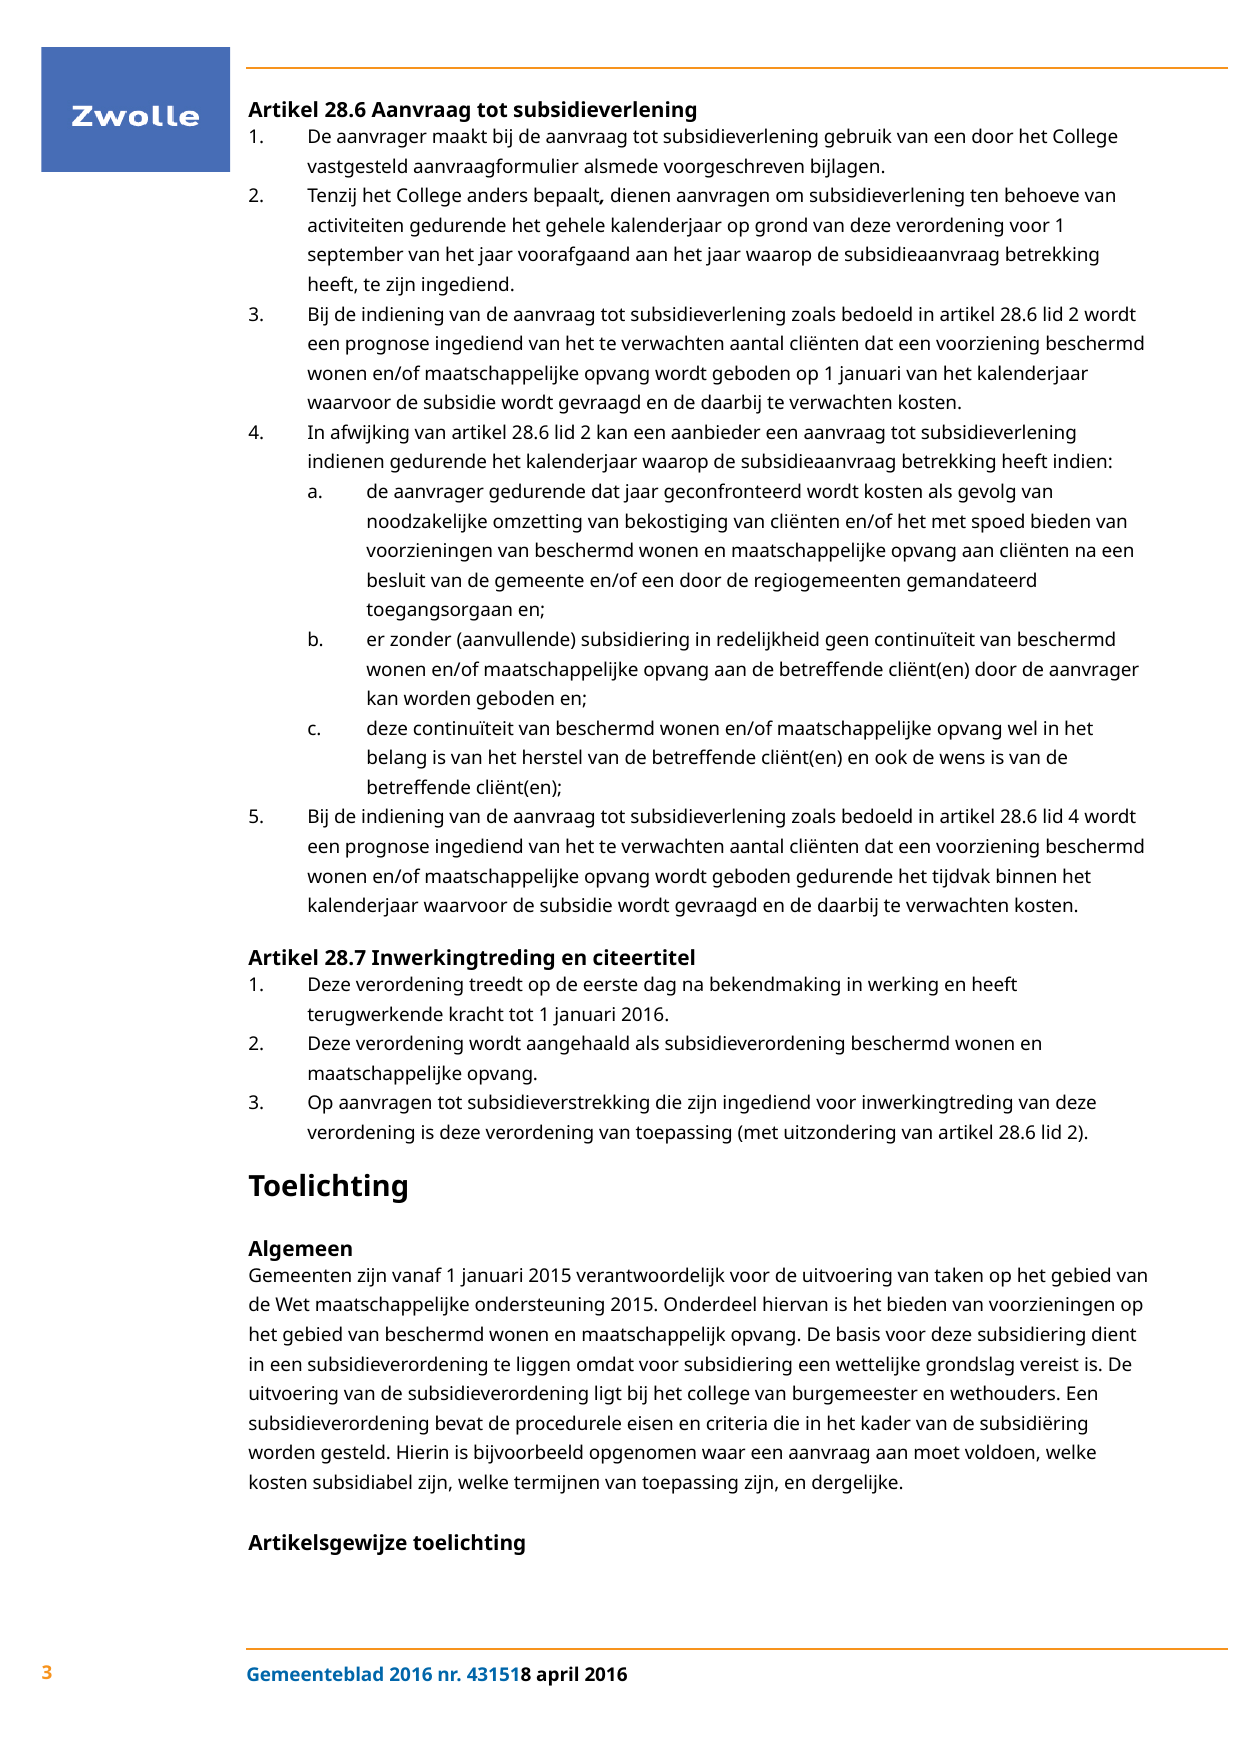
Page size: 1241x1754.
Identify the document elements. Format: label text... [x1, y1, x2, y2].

list Op aanvragen tot subsidieverstrekking die zijn ingediend voor inwerkingtreding van deze verordening is deze verordening van toepassing (met uitzondering van artikel 28.6 lid 2). [248, 1089, 1152, 1145]
list de aanvrager gedurende dat jaar geconfronteerd wordt kosten als gevolg van noodzakelijke omzetting van bekostiging van cliënten en/of het met spoed bieden van voorzieningen van beschermd wonen en maatschappelijke opvang aan cliënten na een besluit van de gemeente en/of een door de regiogemeenten gemandateerd toegangsorgaan en; [307, 478, 1152, 622]
text Artikel 28.6 Aanvraag tot subsidieverlening [248, 95, 1152, 123]
list er zonder (aanvullende) subsidiering in redelijkheid geen continuïteit van beschermd wonen en/of maatschappelijke opvang aan de betreffende cliënt(en) door de aanvrager kan worden geboden en; [307, 626, 1152, 711]
picture [41, 47, 231, 172]
text Artikel 28.7 Inwerkingtreding en citeertitel [248, 943, 1152, 971]
list Bij de indiening van de aanvraag tot subsidieverlening zoals bedoeld in artikel 28.6 lid 4 wordt een prognose ingediend van het te verwachten aantal cliënten dat een voorziening beschermd wonen en/of maatschappelijke opvang wordt geboden gedurende het tijdvak binnen het kalenderjaar waarvoor de subsidie wordt gevraagd en de daarbij te verwachten kosten. [248, 804, 1152, 918]
list Bij de indiening van de aanvraag tot subsidieverlening zoals bedoeld in artikel 28.6 lid 2 wordt een prognose ingediend van het te verwachten aantal cliënten dat een voorziening beschermd wonen en/of maatschappelijke opvang wordt geboden op 1 januari van het kalenderjaar waarvoor de subsidie wordt gevraagd en de daarbij te verwachten kosten. [248, 301, 1152, 415]
text Gemeenten zijn vanaf 1 januari 2015 verantwoordelijk voor de uitvoering van taken op het gebied van de Wet maatschappelijke ondersteuning 2015. Onderdeel hiervan is het bieden van voorzieningen op het gebied van beschermd wonen en maatschappelijk opvang. De basis voor deze subsidiering dient in een subsidieverordening te liggen omdat voor subsidiering een wettelijke grondslag vereist is. De uitvoering van de subsidieverordening ligt bij het college van burgemeester en wethouders. Een subsidieverordening bevat de procedurele eisen en criteria die in het kader van de subsidiëring worden gesteld. Hierin is bijvoorbeeld opgenomen waar een aanvraag aan moet voldoen, welke kosten subsidiabel zijn, welke termijnen van toepassing zijn, en dergelijke. [248, 1262, 1152, 1495]
list Deze verordening wordt aangehaald als subsidieverordening beschermd wonen en maatschappelijke opvang. [248, 1030, 1152, 1086]
list De aanvrager maakt bij de aanvraag tot subsidieverlening gebruik van een door het College vastgesteld aanvraagformulier alsmede voorgeschreven bijlagen. [248, 123, 1152, 178]
text Toelichting [248, 1165, 1152, 1204]
list In afwijking van artikel 28.6 lid 2 kan een aanbieder een aanvraag tot subsidieverlening indienen gedurende het kalenderjaar waarop de subsidieaanvraag betrekking heeft indien: [248, 419, 1152, 474]
text Artikelsgewijze toelichting [248, 1528, 1152, 1557]
text Algemeen [248, 1234, 1152, 1262]
list Deze verordening treedt op de eerste dag na bekendmaking in werking en heeft terugwerkende kracht tot 1 januari 2016. [248, 971, 1152, 1027]
list deze continuïteit van beschermd wonen en/of maatschappelijke opvang wel in het belang is van het herstel van de betreffende cliënt(en) en ook de wens is van de betreffende cliënt(en); [307, 715, 1152, 800]
list Tenzij het College anders bepaalt, dienen aanvragen om subsidieverlening ten behoeve van activiteiten gedurende het gehele kalenderjaar op grond van deze verordening voor 1 september van het jaar voorafgaand aan het jaar waarop de subsidieaanvraag betrekking heeft, te zijn ingediend. [248, 182, 1152, 297]
